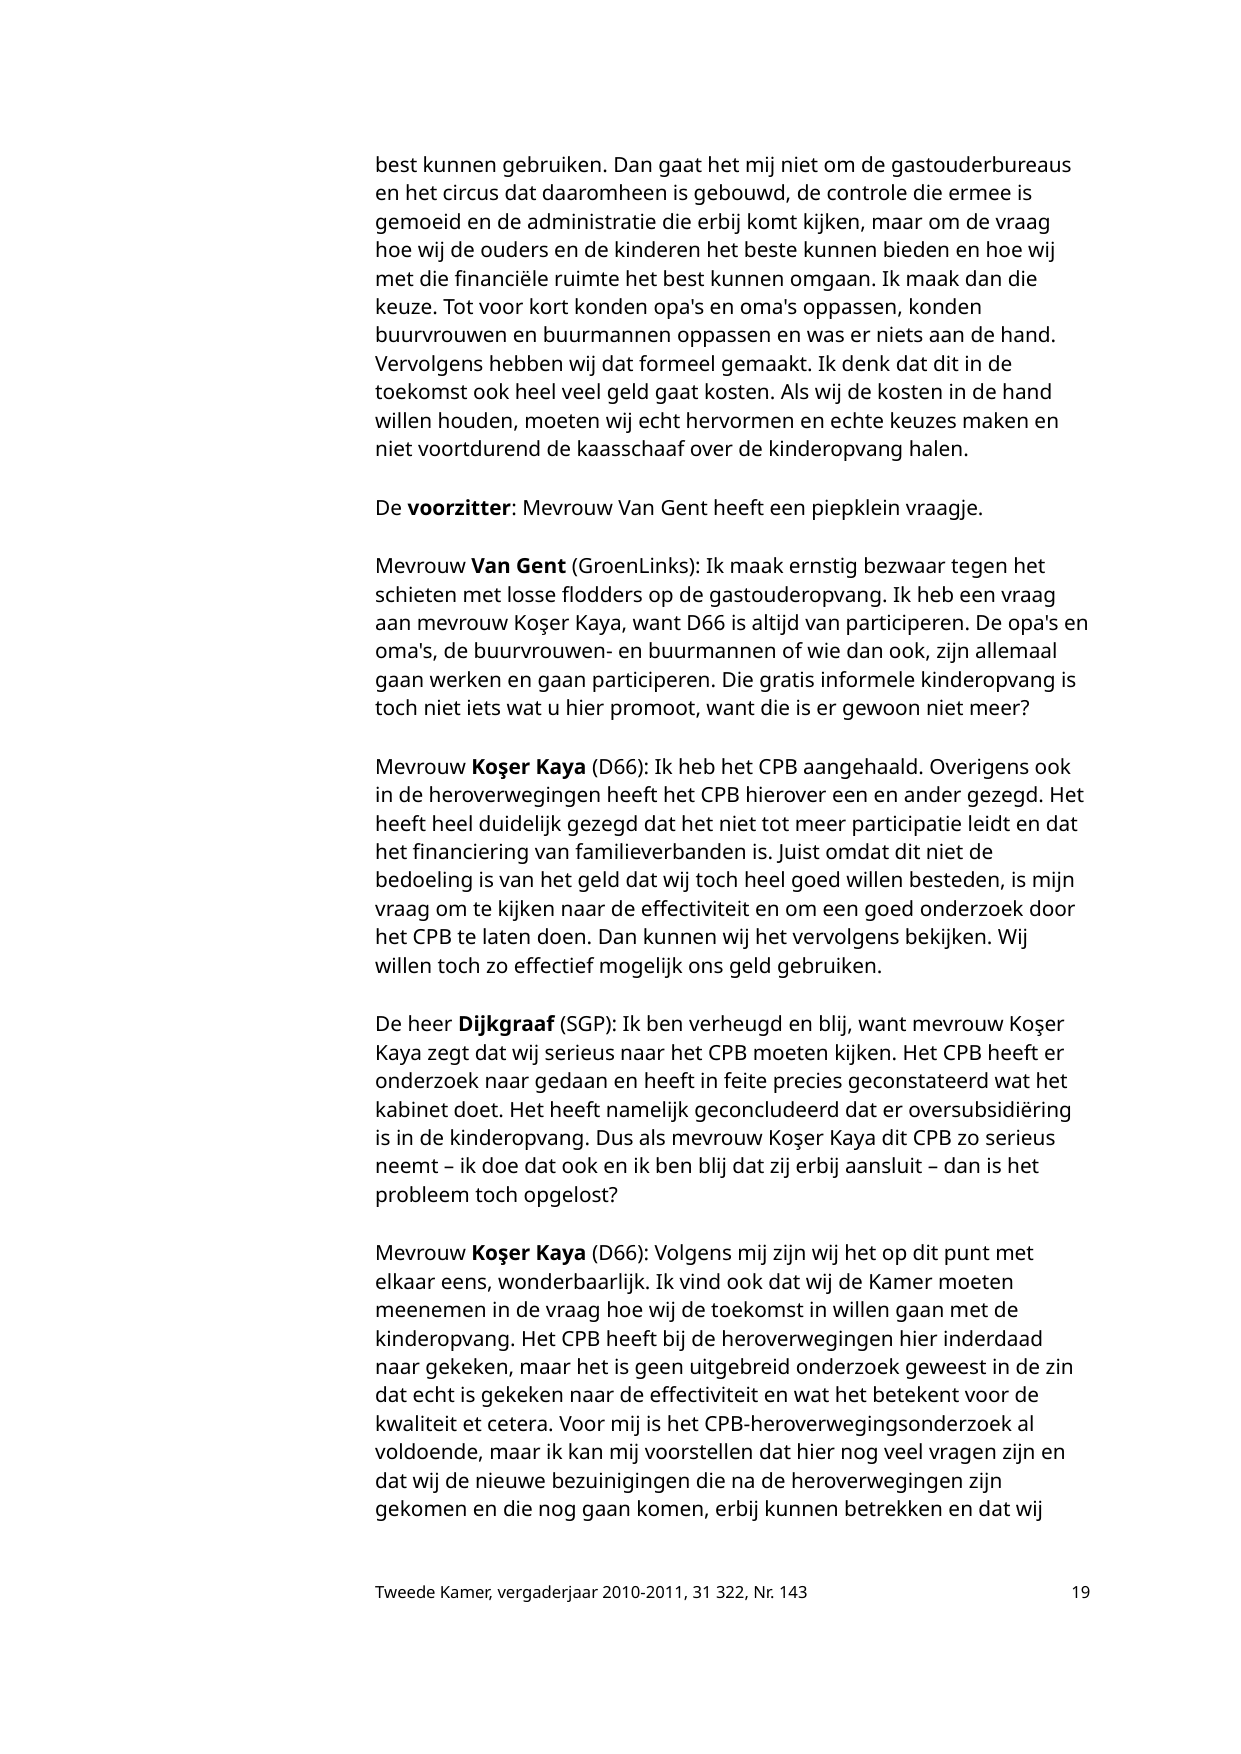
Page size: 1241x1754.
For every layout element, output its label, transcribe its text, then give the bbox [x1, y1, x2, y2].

text Mevrouw Koşer Kaya (D66): Ik heb het CPB aangehaald. Overigens ook in de heroverwegingen heeft het CPB hierover een en ander gezegd. Het heeft heel duidelijk gezegd dat het niet tot meer participatie leidt en dat het financiering van familieverbanden is. Juist omdat dit niet de bedoeling is van het geld dat wij toch heel goed willen besteden, is mijn vraag om te kijken naar de effectiviteit en om een goed onderzoek door het CPB te laten doen. Dan kunnen wij het vervolgens bekijken. Wij willen toch zo effectief mogelijk ons geld gebruiken. [375, 752, 1090, 979]
text Mevrouw Koşer Kaya (D66): Volgens mij zijn wij het op dit punt met elkaar eens, wonderbaarlijk. Ik vind ook dat wij de Kamer moeten meenemen in de vraag hoe wij de toekomst in willen gaan met de kinderopvang. Het CPB heeft bij de heroverwegingen hier inderdaad naar gekeken, maar het is geen uitgebreid onderzoek geweest in de zin dat echt is gekeken naar de effectiviteit en wat het betekent voor de kwaliteit et cetera. Voor mij is het CPB-heroverwegingsonderzoek al voldoende, maar ik kan mij voorstellen dat hier nog veel vragen zijn en dat wij de nieuwe bezuinigingen die na de heroverwegingen zijn gekomen en die nog gaan komen, erbij kunnen betrekken en dat wij [375, 1238, 1090, 1523]
text De heer Dijkgraaf (SGP): Ik ben verheugd en blij, want mevrouw Koşer Kaya zegt dat wij serieus naar het CPB moeten kijken. Het CPB heeft er onderzoek naar gedaan en heeft in feite precies geconstateerd wat het kabinet doet. Het heeft namelijk geconcludeerd dat er oversubsidiëring is in de kinderopvang. Dus als mevrouw Koşer Kaya dit CPB zo serieus neemt – ik doe dat ook en ik ben blij dat zij erbij aansluit – dan is het probleem toch opgelost? [375, 1009, 1090, 1208]
text best kunnen gebruiken. Dan gaat het mij niet om de gastouderbureaus en het circus dat daaromheen is gebouwd, de controle die ermee is gemoeid en de administratie die erbij komt kijken, maar om de vraag hoe wij de ouders en de kinderen het beste kunnen bieden en hoe wij met die financiële ruimte het best kunnen omgaan. Ik maak dan die keuze. Tot voor kort konden opa's en oma's oppassen, konden buurvrouwen en buurmannen oppassen en was er niets aan de hand. Vervolgens hebben wij dat formeel gemaakt. Ik denk dat dit in de toekomst ook heel veel geld gaat kosten. Als wij de kosten in de hand willen houden, moeten wij echt hervormen en echte keuzes maken en niet voortdurend de kaasschaaf over de kinderopvang halen. [375, 150, 1090, 463]
text Mevrouw Van Gent (GroenLinks): Ik maak ernstig bezwaar tegen het schieten met losse flodders op de gastouderopvang. Ik heb een vraag aan mevrouw Koşer Kaya, want D66 is altijd van participeren. De opa's en oma's, de buurvrouwen- en buurmannen of wie dan ook, zijn allemaal gaan werken en gaan participeren. Die gratis informele kinderopvang is toch niet iets wat u hier promoot, want die is er gewoon niet meer? [375, 551, 1090, 722]
text De voorzitter: Mevrouw Van Gent heeft een piepklein vraagje. [375, 493, 1090, 521]
